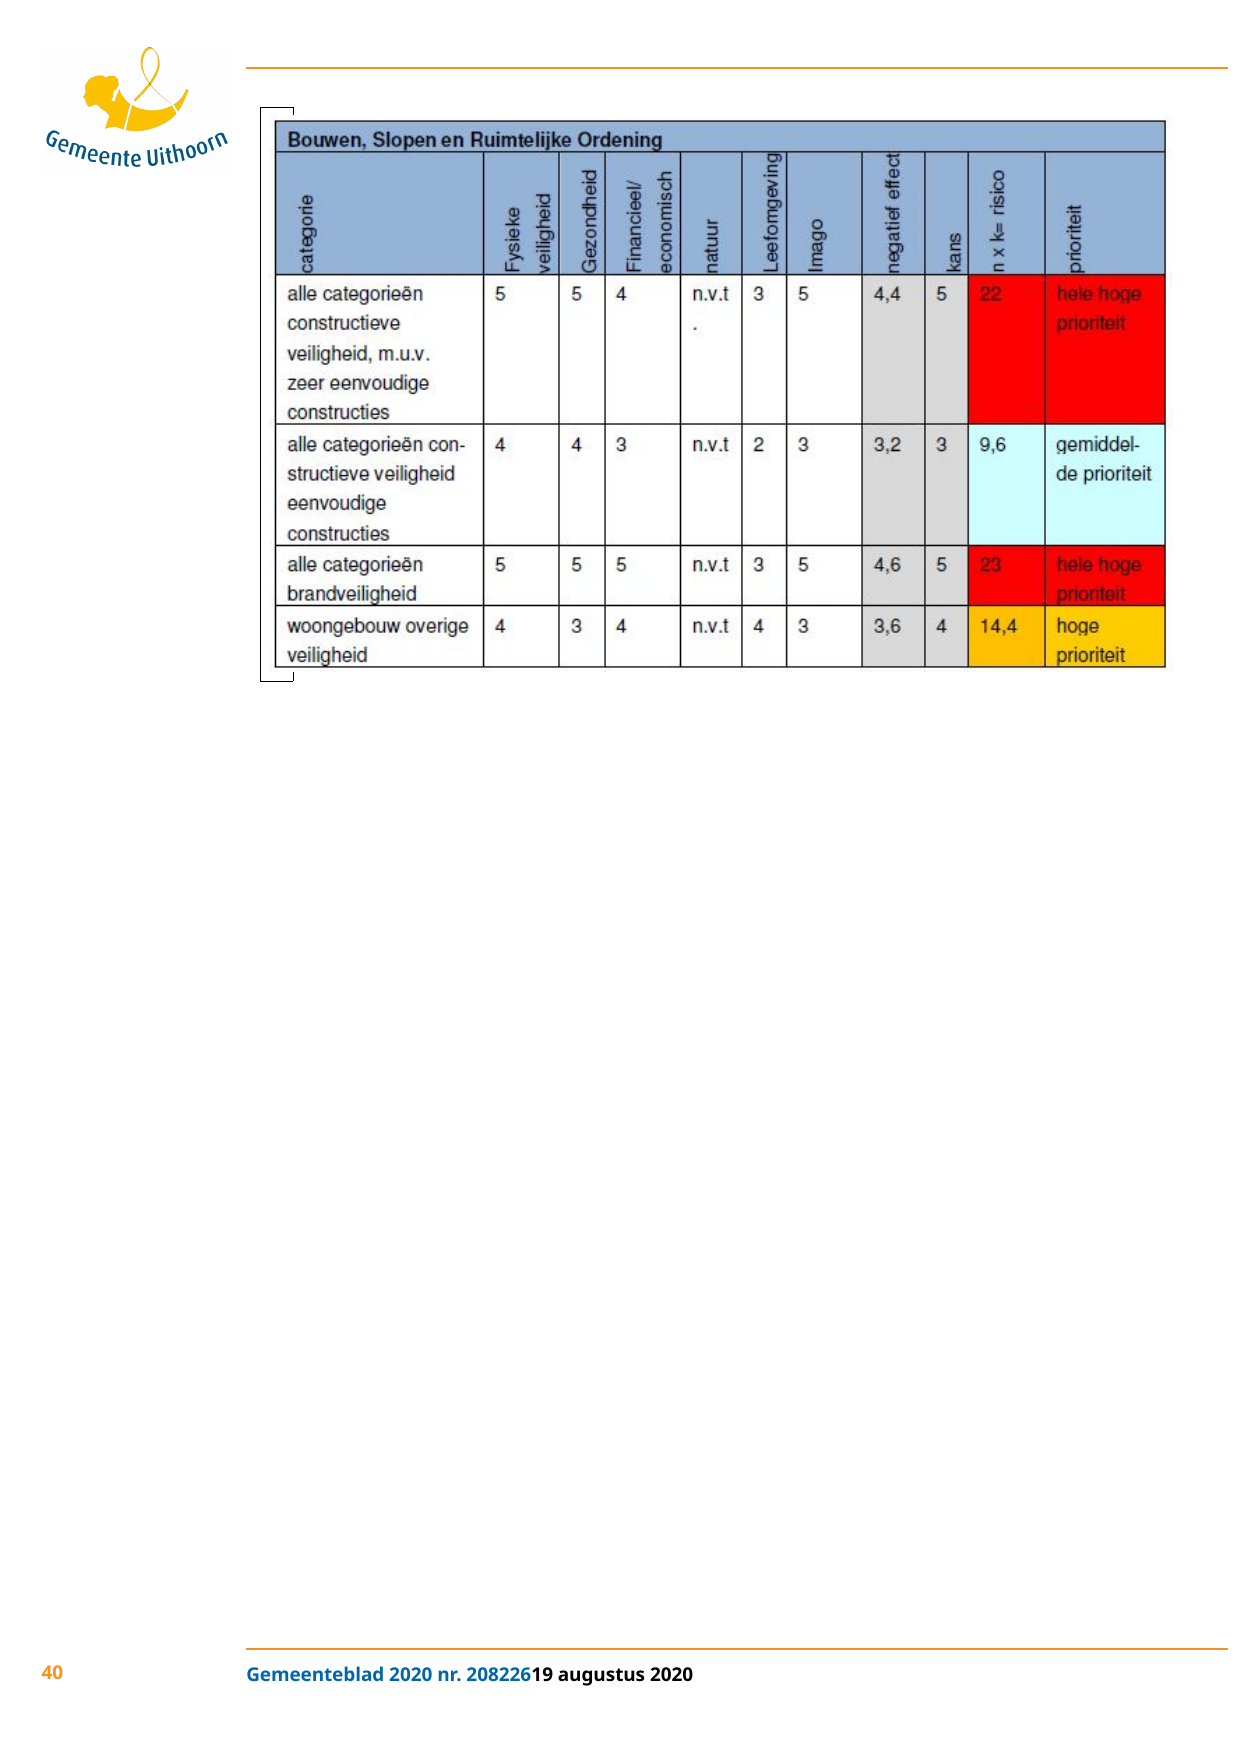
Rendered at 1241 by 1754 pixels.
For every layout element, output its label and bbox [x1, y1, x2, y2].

picture [268, 115, 1173, 672]
picture [41, 47, 231, 172]
